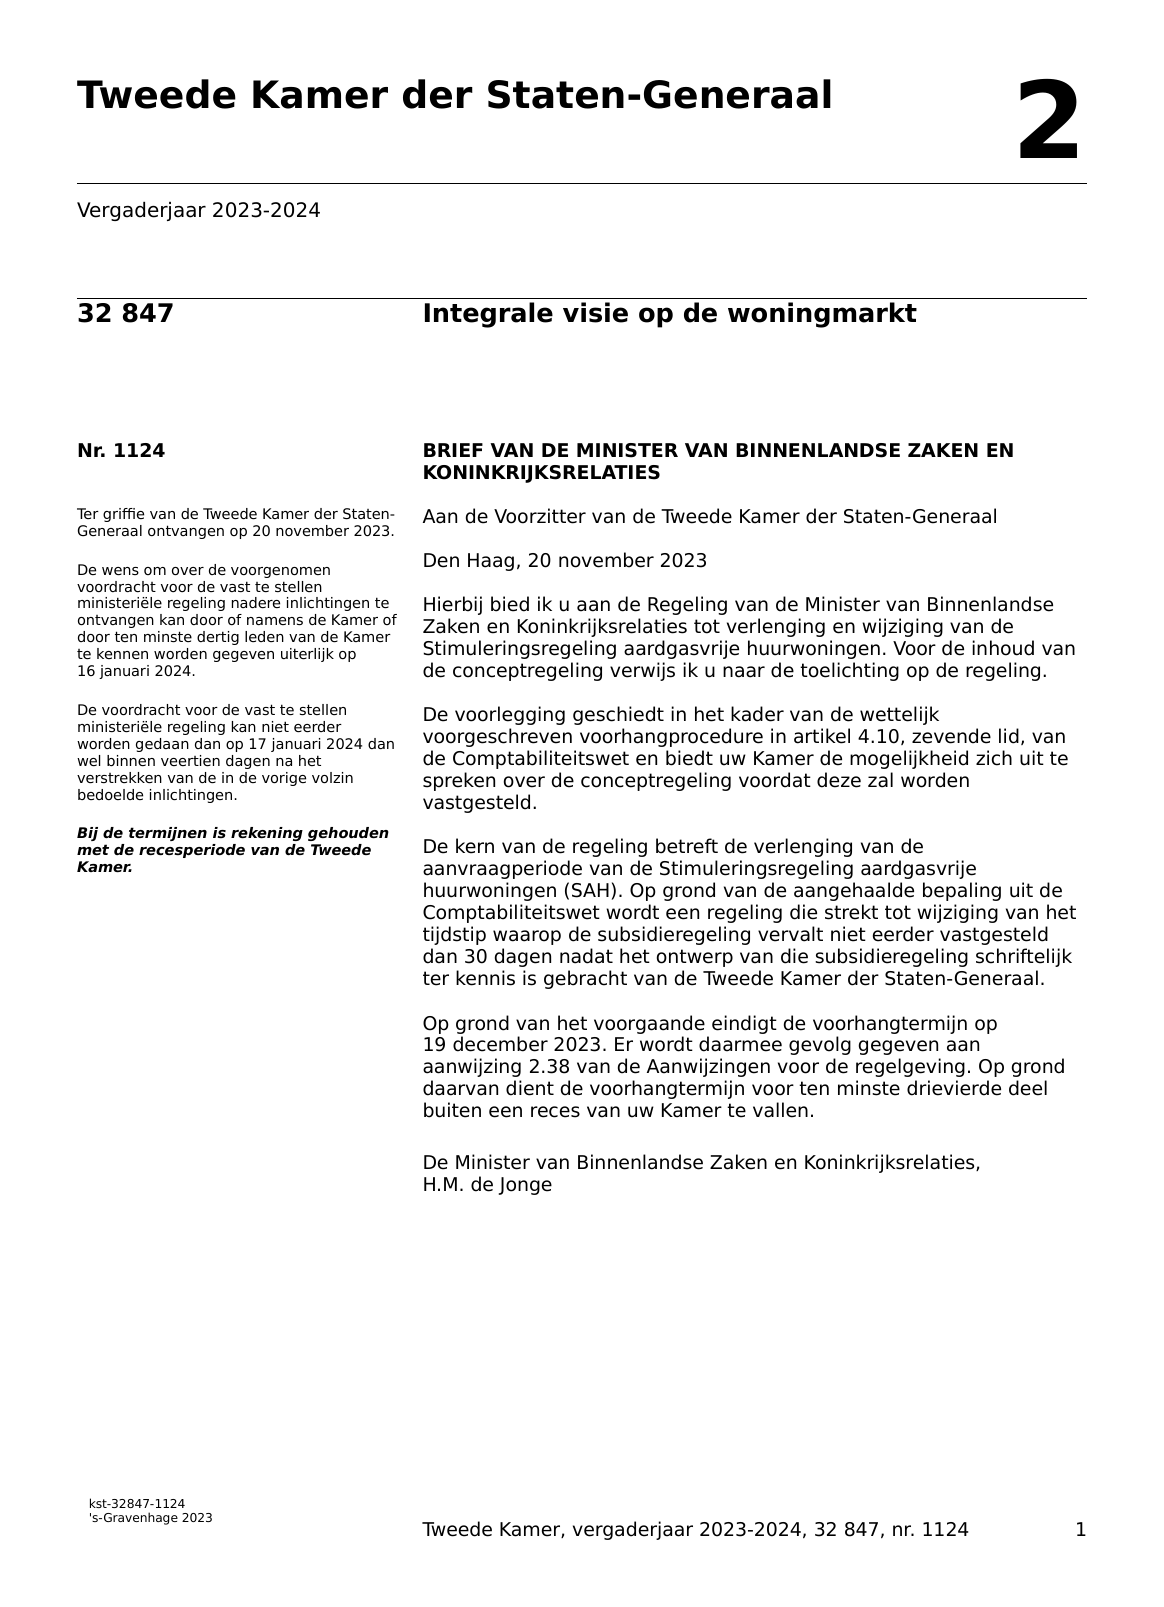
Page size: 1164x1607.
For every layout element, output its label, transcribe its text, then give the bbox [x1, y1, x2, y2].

text Aan de Voorzitter van de Tweede Kamer der Staten-Generaal [422, 506, 1087, 528]
subtitle 32 847 Integrale visie op de woningmarkt [77, 299, 1087, 329]
table_header Tweede Kamer der Staten-Generaal [77, 59, 886, 183]
text De voorlegging geschiedt in het kader van de wettelijk voorgeschreven voorhangprocedure in artikel 4.10, zevende lid, van de Comptabiliteitswet en biedt uw Kamer de mogelijkheid zich uit te spreken over de conceptregeling voordat deze zal worden vastgesteld. [422, 704, 1087, 814]
table_cell Vergaderjaar 2023-2024 [77, 184, 1087, 298]
text Bij de termijnen is rekening gehouden met de recesperiode van de Tweede Kamer. [77, 826, 399, 876]
text Ter griffie van de Tweede Kamer der Staten-Generaal ontvangen op 20 november 2023. [77, 506, 399, 539]
text 's-Gravenhage 2023 [88, 1511, 323, 1525]
text De Minister van Binnenlandse Zaken en Koninkrijksrelaties, H.M. de Jonge [422, 1152, 1087, 1196]
text [77, 680, 399, 702]
text [77, 539, 399, 562]
text Den Haag, 20 november 2023 [422, 550, 1087, 572]
text kst-32847-1124 [88, 1497, 323, 1511]
text De wens om over de voorgenomen voordracht voor de vast te stellen ministeriële regeling nadere inlichtingen te ontvangen kan door of namens de Kamer of door ten minste dertig leden van de Kamer te kennen worden gegeven uiterlijk op 16 januari 2024. [77, 562, 399, 680]
text Op grond van het voorgaande eindigt de voorhangtermijn op 19 december 2023. Er wordt daarmee gevolg gegeven aan aanwijzing 2.38 van de Aanwijzingen voor de regelgeving. Op grond daarvan dient de voorhangtermijn voor ten minste drievierde deel buiten een reces van uw Kamer te vallen. [422, 1012, 1087, 1122]
text De voordracht voor de vast te stellen ministeriële regeling kan niet eerder worden gedaan dan op 17 januari 2024 dan wel binnen veertien dagen na het verstrekken van de in de vorige volzin bedoelde inlichtingen. [77, 702, 399, 803]
subtitle Nr. 1124 BRIEF VAN DE MINISTER VAN BINNENLANDSE ZAKEN EN KONINKRIJKSRELATIES [77, 440, 1087, 484]
text [77, 803, 399, 826]
text Hierbij bied ik u aan de Regeling van de Minister van Binnenlandse Zaken en Koninkrijksrelaties tot verlenging en wijziging van de Stimuleringsregeling aardgasvrije huurwoningen. Voor de inhoud van de conceptregeling verwijs ik u naar de toelichting op de regeling. [422, 594, 1087, 682]
text De kern van de regeling betreft de verlenging van de aanvraagperiode van de Stimuleringsregeling aardgasvrije huurwoningen (SAH). Op grond van de aangehaalde bepaling uit de Comptabiliteitswet wordt een regeling die strekt tot wijziging van het tijdstip waarop de subsidieregeling vervalt niet eerder vastgesteld dan 30 dagen nadat het ontwerp van die subsidieregeling schriftelijk ter kennis is gebracht van de Tweede Kamer der Staten-Generaal. [422, 836, 1087, 990]
table_header 2 [886, 59, 1087, 183]
